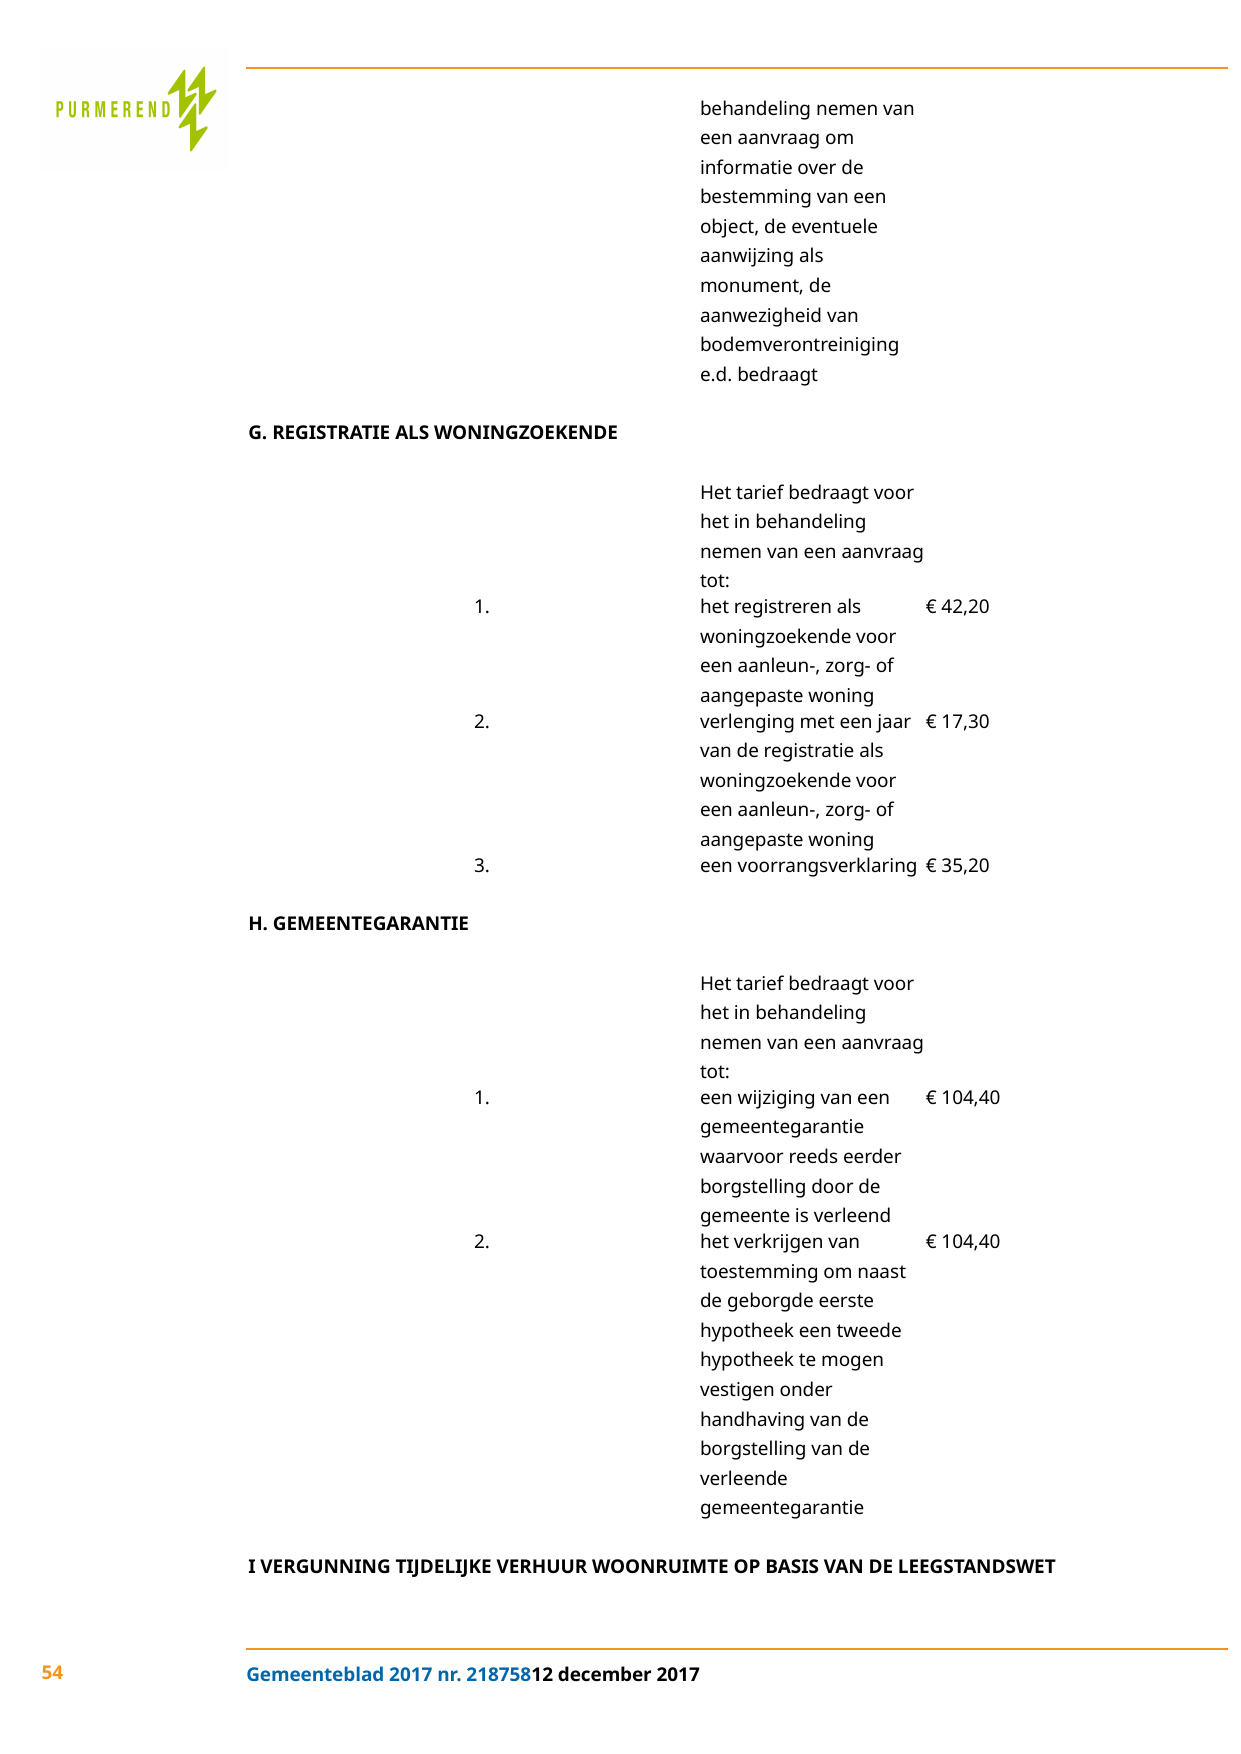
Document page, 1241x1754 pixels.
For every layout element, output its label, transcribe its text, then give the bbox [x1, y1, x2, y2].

table_cell 3. [474, 852, 700, 878]
table_cell 2. [474, 1228, 700, 1520]
table_header [248, 479, 474, 593]
table_header [248, 970, 474, 1084]
table_cell [248, 852, 474, 878]
table_header [474, 479, 700, 593]
table_cell € 17,30 [926, 708, 1152, 852]
table_cell € 104,40 [926, 1084, 1152, 1228]
table_cell een voorrangsverklaring [700, 852, 926, 878]
table_cell [248, 593, 474, 708]
picture [41, 47, 231, 172]
table_cell het verkrijgen van toestemming om naast de geborgde eerste hypotheek een tweede hypotheek te mogen vestigen onder handhaving van de borgstelling van de verleende gemeentegarantie [700, 1228, 926, 1520]
text G. REGISTRATIE ALS WONINGZOEKENDE [248, 419, 1152, 445]
table_cell 1. [474, 1084, 700, 1228]
table_cell [248, 1228, 474, 1520]
table_header [926, 95, 1152, 387]
table_cell [248, 708, 474, 852]
table_header [248, 95, 474, 387]
table_header [474, 95, 700, 387]
table_header [926, 970, 1152, 1084]
table_cell verlenging met een jaar van de registratie als woningzoekende voor een aanleun-, zorg- of aangepaste woning [700, 708, 926, 852]
table_header [474, 970, 700, 1084]
table_cell 2. [474, 708, 700, 852]
text H. GEMEENTEGARANTIE [248, 910, 1152, 936]
table_header behandeling nemen van een aanvraag om informatie over de bestemming van een object, de eventuele aanwijzing als monument, de aanwezigheid van bodemverontreiniging e.d. bedraagt [700, 95, 926, 387]
table_cell een wijziging van een gemeentegarantie waarvoor reeds eerder borgstelling door de gemeente is verleend [700, 1084, 926, 1228]
table_header [926, 479, 1152, 593]
table_cell het registreren als woningzoekende voor een aanleun-, zorg- of aangepaste woning [700, 593, 926, 708]
table_cell € 42,20 [926, 593, 1152, 708]
table_cell [248, 1084, 474, 1228]
table_header Het tarief bedraagt voor het in behandeling nemen van een aanvraag tot: [700, 970, 926, 1084]
table_header Het tarief bedraagt voor het in behandeling nemen van een aanvraag tot: [700, 479, 926, 593]
table_cell € 35,20 [926, 852, 1152, 878]
table_cell € 104,40 [926, 1228, 1152, 1520]
table_cell 1. [474, 593, 700, 708]
text I VERGUNNING TIJDELIJKE VERHUUR WOONRUIMTE OP BASIS VAN DE LEEGSTANDSWET [248, 1553, 1152, 1579]
